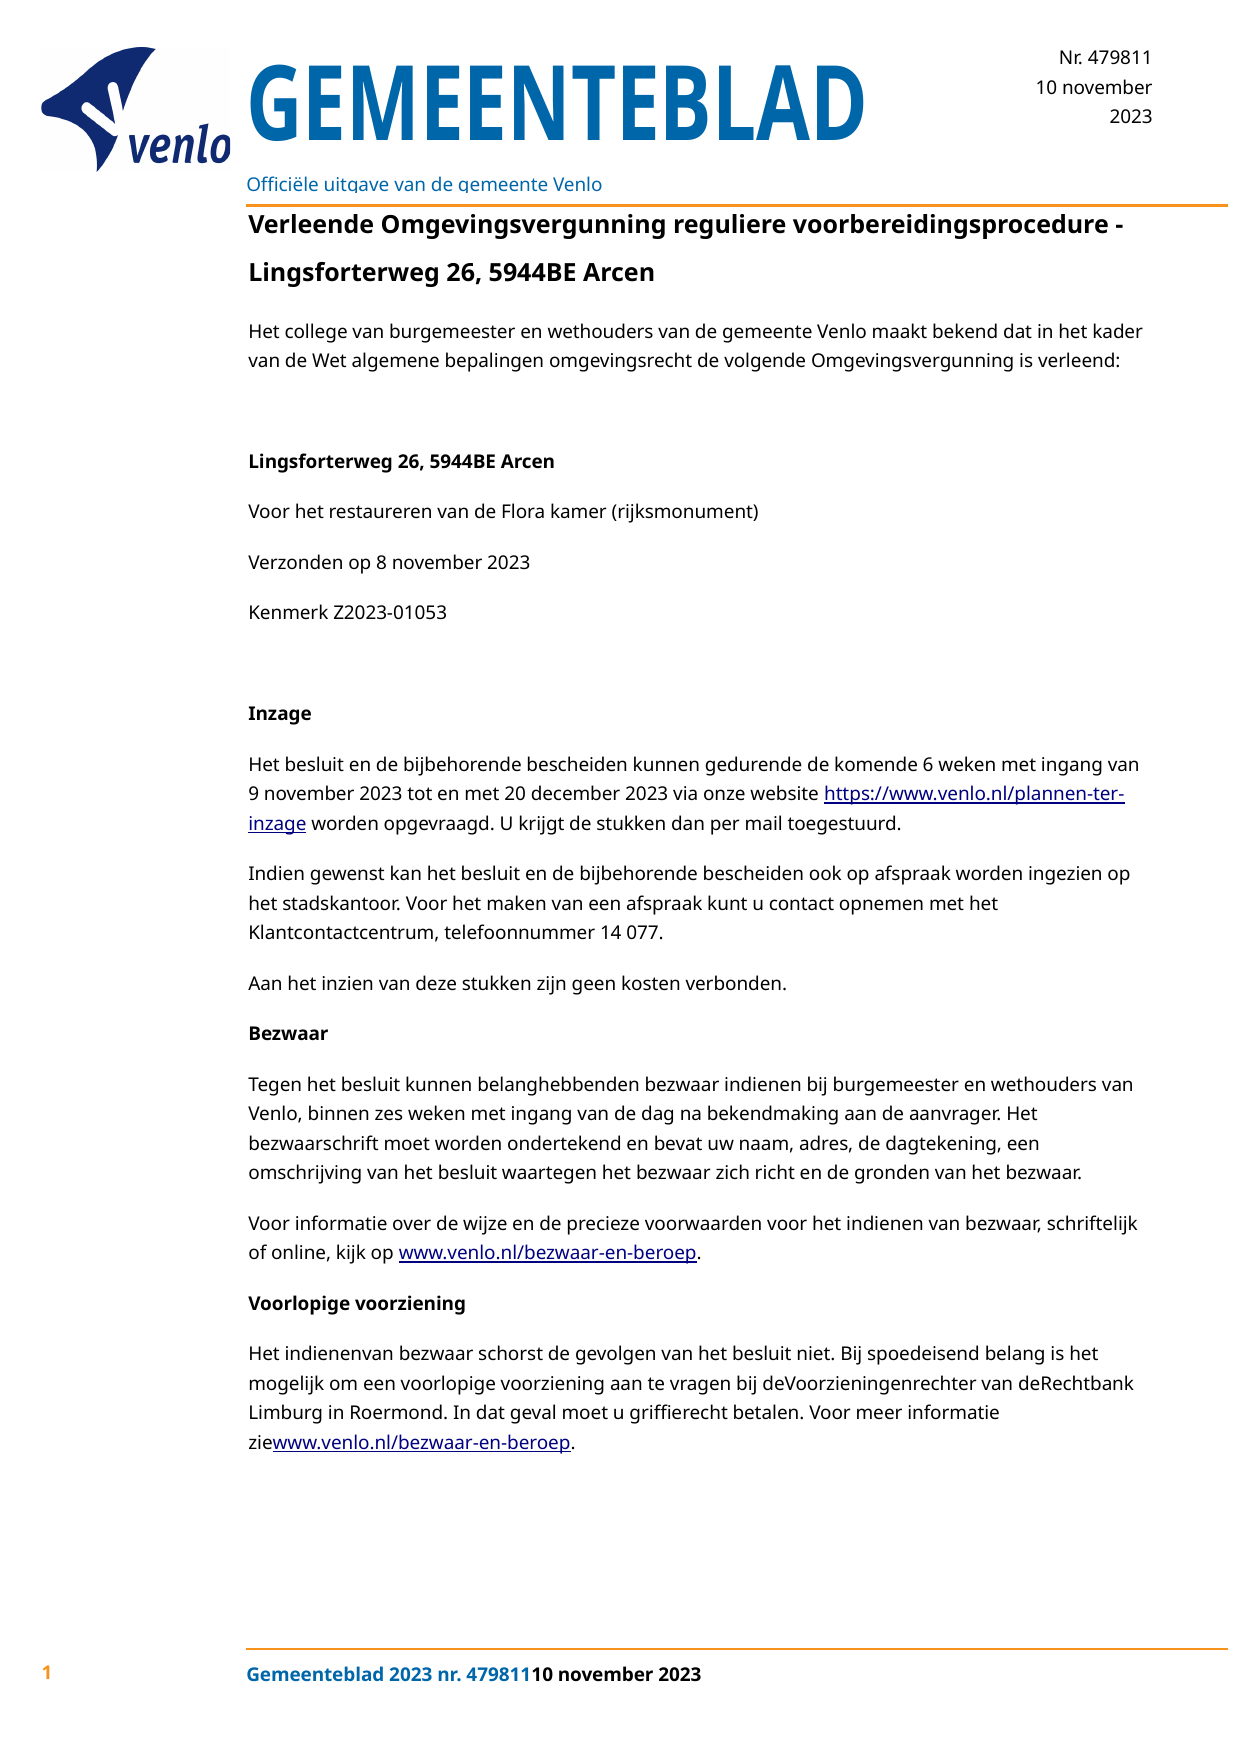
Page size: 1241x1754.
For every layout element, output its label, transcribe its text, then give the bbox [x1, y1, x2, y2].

text Voorlopige voorziening [248, 1290, 1152, 1316]
text Voor het restaureren van de Flora kamer (rijksmonument) [248, 499, 1152, 524]
text Het indienenvan bezwaar schorst de gevolgen van het besluit niet. Bij spoedeisend belang is het mogelijk om een voorlopige voorziening aan te vragen bij deVoorzieningenrechter van deRechtbank Limburg in Roermond. In dat geval moet u griffierecht betalen. Voor meer informatie ziewww.venlo.nl/bezwaar-en-beroep. [248, 1340, 1152, 1455]
text Verzonden op 8 november 2023 [248, 549, 1152, 575]
text Kenmerk Z2023-01053 [248, 599, 1152, 625]
text Het college van burgemeester en wethouders van de gemeente Venlo maakt bekend dat in het kader van de Wet algemene bepalingen omgevingsrecht de volgende Omgevingsvergunning is verleend: [248, 318, 1152, 373]
text Inzage [248, 700, 1152, 726]
text Aan het inzien van deze stukken zijn geen kosten verbonden. [248, 970, 1152, 996]
text Het besluit en de bijbehorende bescheiden kunnen gedurende de komende 6 weken met ingang van 9 november 2023 tot en met 20 december 2023 via onze website https://www.venlo.nl/plannen-ter-inzage worden opgevraagd. U krijgt de stukken dan per mail toegestuurd. [248, 751, 1152, 836]
text Voor informatie over de wijze en de precieze voorwaarden voor het indienen van bezwaar, schriftelijk of online, kijk op www.venlo.nl/bezwaar-en-beroep. [248, 1210, 1152, 1265]
text Lingsforterweg 26, 5944BE Arcen [248, 448, 1152, 474]
text Bezwaar [248, 1020, 1152, 1046]
text Indien gewenst kan het besluit en de bijbehorende bescheiden ook op afspraak worden ingezien op het stadskantoor. Voor het maken van een afspraak kunt u contact opnemen met het Klantcontactcentrum, telefoonnummer 14 077. [248, 860, 1152, 945]
picture [41, 47, 231, 172]
text Verleende Omgevingsvergunning reguliere voorbereidingsprocedure - Lingsforterweg 26, 5944BE Arcen [248, 207, 1152, 288]
text Tegen het besluit kunnen belanghebbenden bezwaar indienen bij burgemeester en wethouders van Venlo, binnen zes weken met ingang van de dag na bekendmaking aan de aanvrager. Het bezwaarschrift moet worden ondertekend en bevat uw naam, adres, de dagtekening, een omschrijving van het besluit waartegen het bezwaar zich richt en de gronden van het bezwaar. [248, 1071, 1152, 1185]
